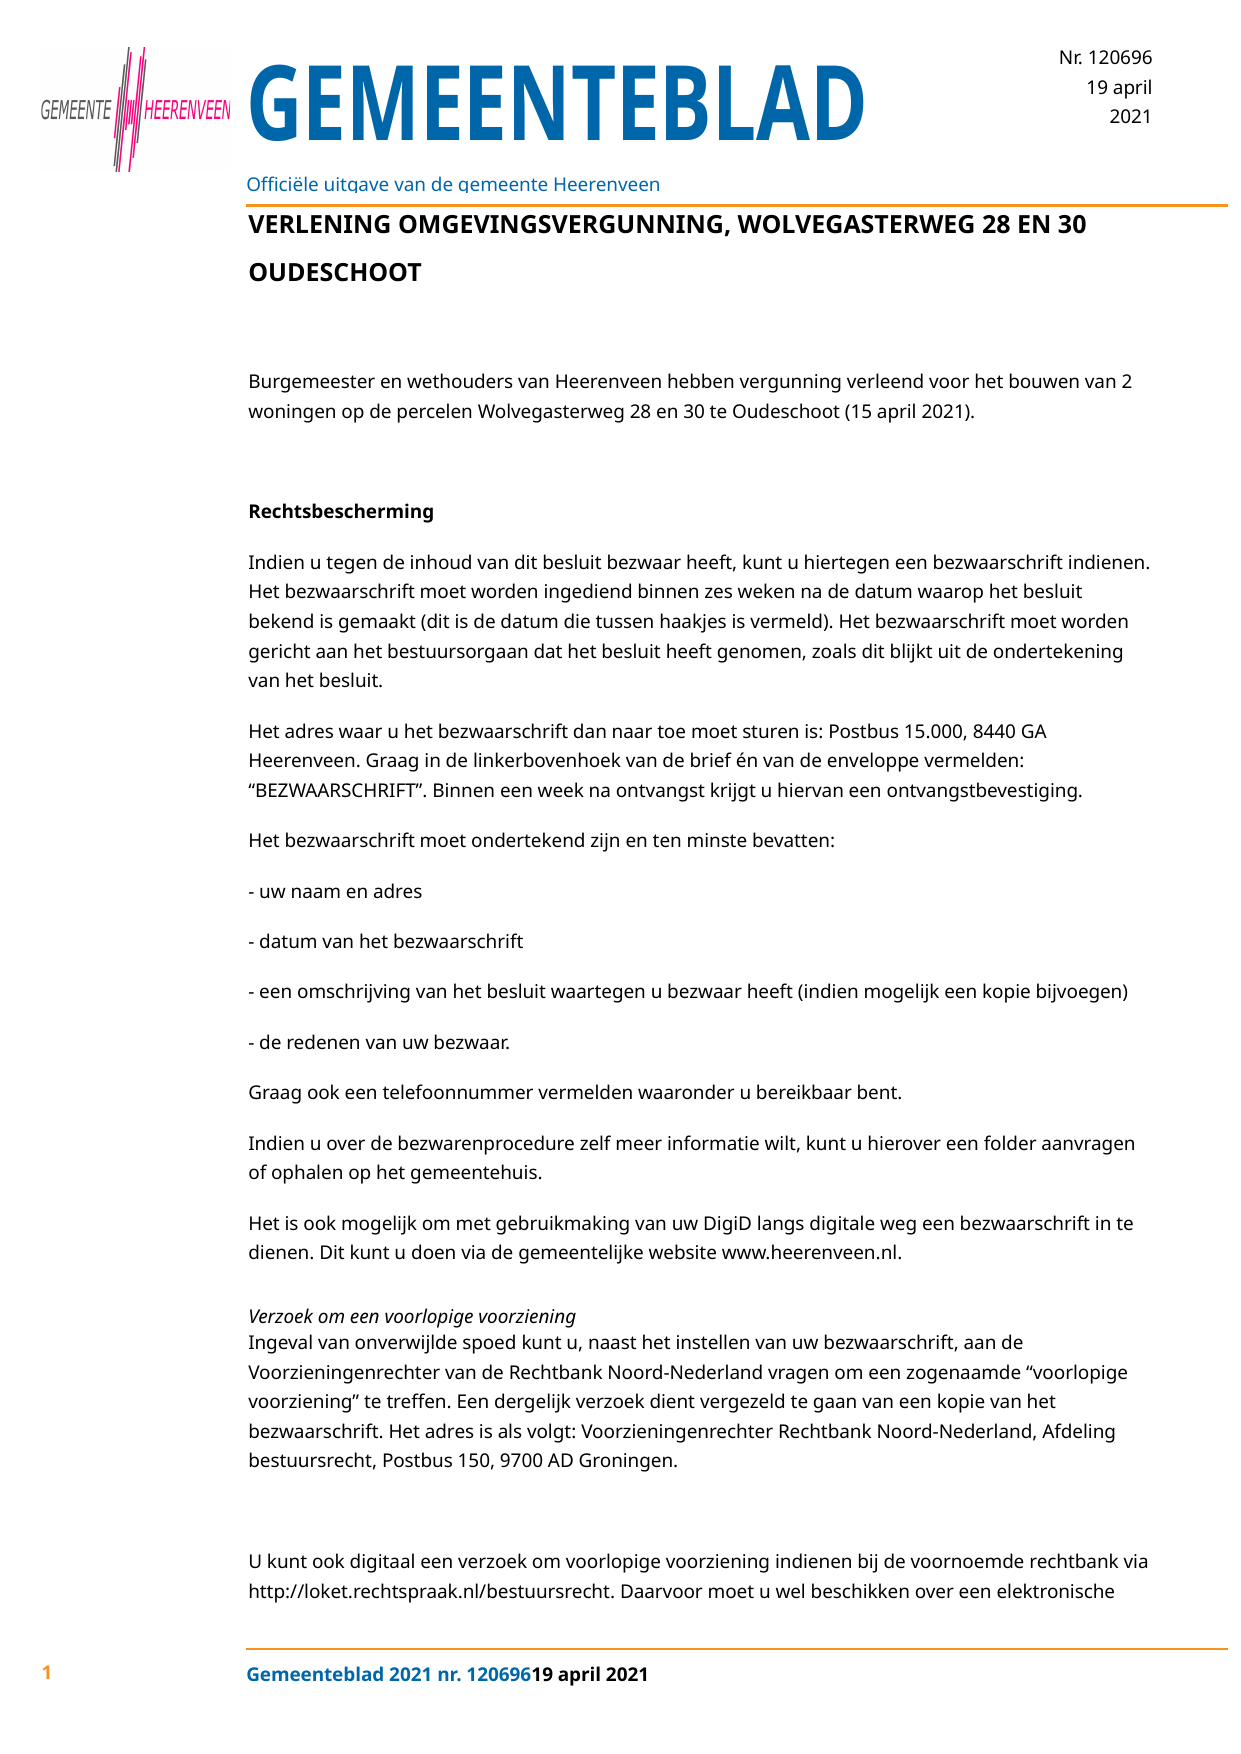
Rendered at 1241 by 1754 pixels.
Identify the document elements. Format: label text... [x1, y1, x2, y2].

text Rechtsbescherming [248, 499, 1152, 524]
text Burgemeester en wethouders van Heerenveen hebben vergunning verleend voor het bouwen van 2 woningen op de percelen Wolvegasterweg 28 en 30 te Oudeschoot (15 april 2021). [248, 368, 1152, 424]
text Graag ook een telefoonnummer vermelden waaronder u bereikbaar bent. [248, 1079, 1152, 1105]
text VERLENING OMGEVINGSVERGUNNING, WOLVEGASTERWEG 28 EN 30 OUDESCHOOT [248, 207, 1152, 288]
text Indien u over de bezwarenprocedure zelf meer informatie wilt, kunt u hierover een folder aanvragen of ophalen op het gemeentehuis. [248, 1130, 1152, 1185]
text Het adres waar u het bezwaarschrift dan naar toe moet sturen is: Postbus 15.000, 8440 GA Heerenveen. Graag in de linkerbovenhoek van de brief én van de enveloppe vermelden: “BEZWAARSCHRIFT”. Binnen een week na ontvangst krijgt u hiervan een ontvangstbevestiging. [248, 718, 1152, 803]
text Verzoek om een voorlopige voorziening [248, 1303, 1152, 1329]
picture [41, 47, 231, 172]
text U kunt ook digitaal een verzoek om voorlopige voorziening indienen bij de voornoemde rechtbank via http://loket.rechtspraak.nl/bestuursrecht. Daarvoor moet u wel beschikken over een elektronische [248, 1548, 1152, 1604]
text Ingeval van onverwijlde spoed kunt u, naast het instellen van uw bezwaarschrift, aan de Voorzieningenrechter van de Rechtbank Noord-Nederland vragen om een zogenaamde “voorlopige voorziening” te treffen. Een dergelijk verzoek dient vergezeld te gaan van een kopie van het bezwaarschrift. Het adres is als volgt: Voorzieningenrechter Rechtbank Noord-Nederland, Afdeling bestuursrecht, Postbus 150, 9700 AD Groningen. [248, 1329, 1152, 1473]
text Indien u tegen de inhoud van dit besluit bezwaar heeft, kunt u hiertegen een bezwaarschrift indienen. Het bezwaarschrift moet worden ingediend binnen zes weken na de datum waarop het besluit bekend is gemaakt (dit is de datum die tussen haakjes is vermeld). Het bezwaarschrift moet worden gericht aan het bestuursorgaan dat het besluit heeft genomen, zoals dit blijkt uit de ondertekening van het besluit. [248, 549, 1152, 693]
text - uw naam en adres [248, 878, 1152, 904]
text Het bezwaarschrift moet ondertekend zijn en ten minste bevatten: [248, 827, 1152, 853]
text - datum van het bezwaarschrift [248, 928, 1152, 954]
text - de redenen van uw bezwaar. [248, 1029, 1152, 1055]
text Het is ook mogelijk om met gebruikmaking van uw DigiD langs digitale weg een bezwaarschrift in te dienen. Dit kunt u doen via de gemeentelijke website www.heerenveen.nl. [248, 1210, 1152, 1265]
text - een omschrijving van het besluit waartegen u bezwaar heeft (indien mogelijk een kopie bijvoegen) [248, 979, 1152, 1004]
